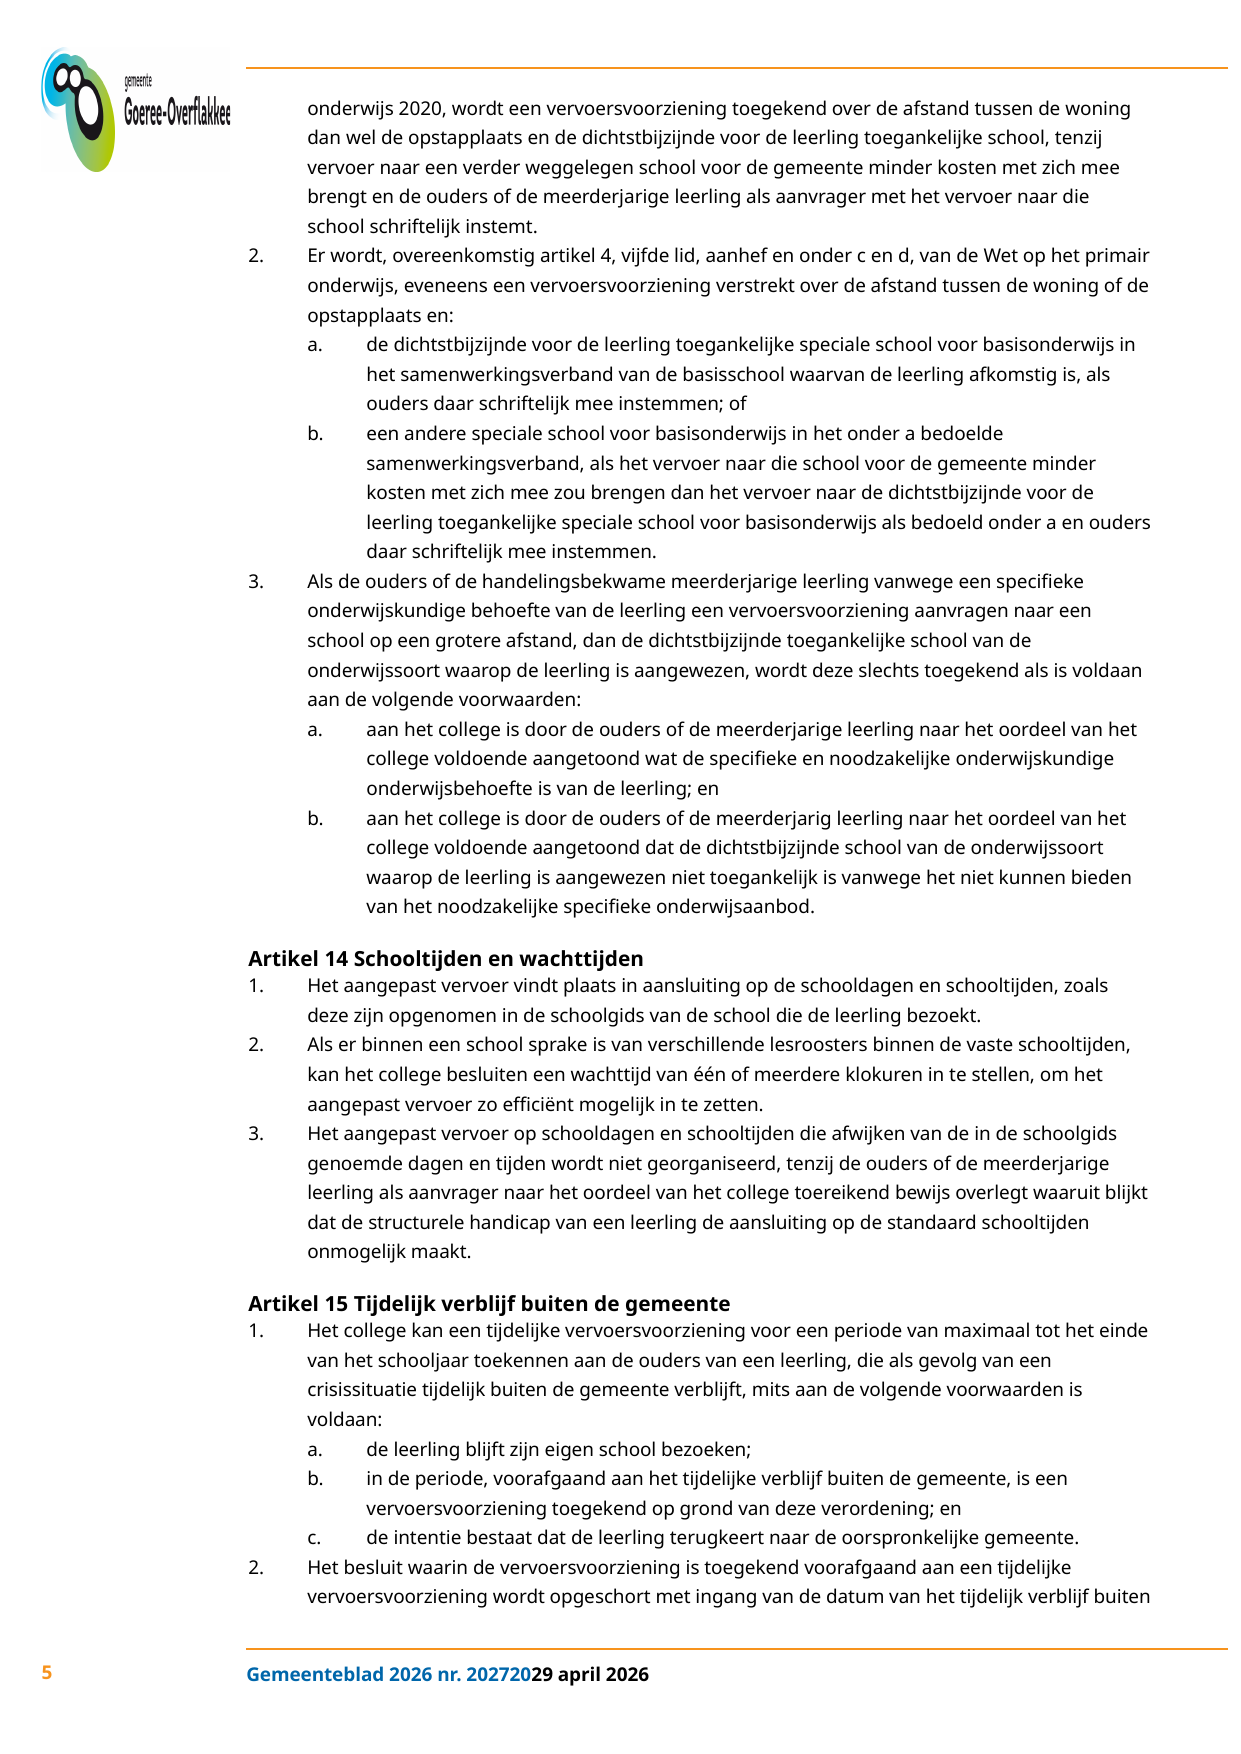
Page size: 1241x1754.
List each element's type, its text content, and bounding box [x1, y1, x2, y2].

list aan het college is door de ouders of de meerderjarige leerling naar het oordeel van het college voldoende aangetoond wat de specifieke en noodzakelijke onderwijskundige onderwijsbehoefte is van de leerling; en [307, 716, 1152, 801]
list de dichtstbijzijnde voor de leerling toegankelijke speciale school voor basisonderwijs in het samenwerkingsverband van de basisschool waarvan de leerling afkomstig is, als ouders daar schriftelijk mee instemmen; of [307, 331, 1152, 416]
list de leerling blijft zijn eigen school bezoeken; [307, 1436, 1152, 1462]
list Er wordt, overeenkomstig artikel 4, vijfde lid, aanhef en onder c en d, van de Wet op het primair onderwijs, eveneens een vervoersvoorziening verstrekt over de afstand tussen de woning of de opstapplaats en: [248, 243, 1152, 328]
picture [41, 47, 231, 172]
text Artikel 15 Tijdelijk verblijf buiten de gemeente [248, 1289, 1152, 1317]
list Het besluit waarin de vervoersvoorziening is toegekend voorafgaand aan een tijdelijke vervoersvoorziening wordt opgeschort met ingang van de datum van het tijdelijk verblijf buiten [248, 1554, 1152, 1609]
list Als de ouders of de handelingsbekwame meerderjarige leerling vanwege een specifieke onderwijskundige behoefte van de leerling een vervoersvoorziening aanvragen naar een school op een grotere afstand, dan de dichtstbijzijnde toegankelijke school van de onderwijssoort waarop de leerling is aangewezen, wordt deze slechts toegekend als is voldaan aan de volgende voorwaarden: [248, 568, 1152, 712]
list Het aangepast vervoer vindt plaats in aansluiting op de schooldagen en schooltijden, zoals deze zijn opgenomen in de schoolgids van de school die de leerling bezoekt. [248, 972, 1152, 1028]
text Artikel 14 Schooltijden en wachttijden [248, 944, 1152, 972]
list onderwijs 2020, wordt een vervoersvoorziening toegekend over de afstand tussen de woning dan wel de opstapplaats en de dichtstbijzijnde voor de leerling toegankelijke school, tenzij vervoer naar een verder weggelegen school voor de gemeente minder kosten met zich mee brengt en de ouders of de meerderjarige leerling als aanvrager met het vervoer naar die school schriftelijk instemt. [248, 95, 1152, 239]
list aan het college is door de ouders of de meerderjarig leerling naar het oordeel van het college voldoende aangetoond dat de dichtstbijzijnde school van de onderwijssoort waarop de leerling is aangewezen niet toegankelijk is vanwege het niet kunnen bieden van het noodzakelijke specifieke onderwijsaanbod. [307, 805, 1152, 919]
list Als er binnen een school sprake is van verschillende lesroosters binnen de vaste schooltijden, kan het college besluiten een wachttijd van één of meerdere klokuren in te stellen, om het aangepast vervoer zo efficiënt mogelijk in te zetten. [248, 1032, 1152, 1116]
list Het aangepast vervoer op schooldagen en schooltijden die afwijken van de in de schoolgids genoemde dagen en tijden wordt niet georganiseerd, tenzij de ouders of de meerderjarige leerling als aanvrager naar het oordeel van het college toereikend bewijs overlegt waaruit blijkt dat de structurele handicap van een leerling de aansluiting op de standaard schooltijden onmogelijk maakt. [248, 1120, 1152, 1264]
list in de periode, voorafgaand aan het tijdelijke verblijf buiten de gemeente, is een vervoersvoorziening toegekend op grond van deze verordening; en [307, 1465, 1152, 1521]
list Het college kan een tijdelijke vervoersvoorziening voor een periode van maximaal tot het einde van het schooljaar toekennen aan de ouders van een leerling, die als gevolg van een crisissituatie tijdelijk buiten de gemeente verblijft, mits aan de volgende voorwaarden is voldaan: [248, 1317, 1152, 1432]
list de intentie bestaat dat de leerling terugkeert naar de oorspronkelijke gemeente. [307, 1524, 1152, 1550]
list een andere speciale school voor basisonderwijs in het onder a bedoelde samenwerkingsverband, als het vervoer naar die school voor de gemeente minder kosten met zich mee zou brengen dan het vervoer naar de dichtstbijzijnde voor de leerling toegankelijke speciale school voor basisonderwijs als bedoeld onder a en ouders daar schriftelijk mee instemmen. [307, 420, 1152, 564]
